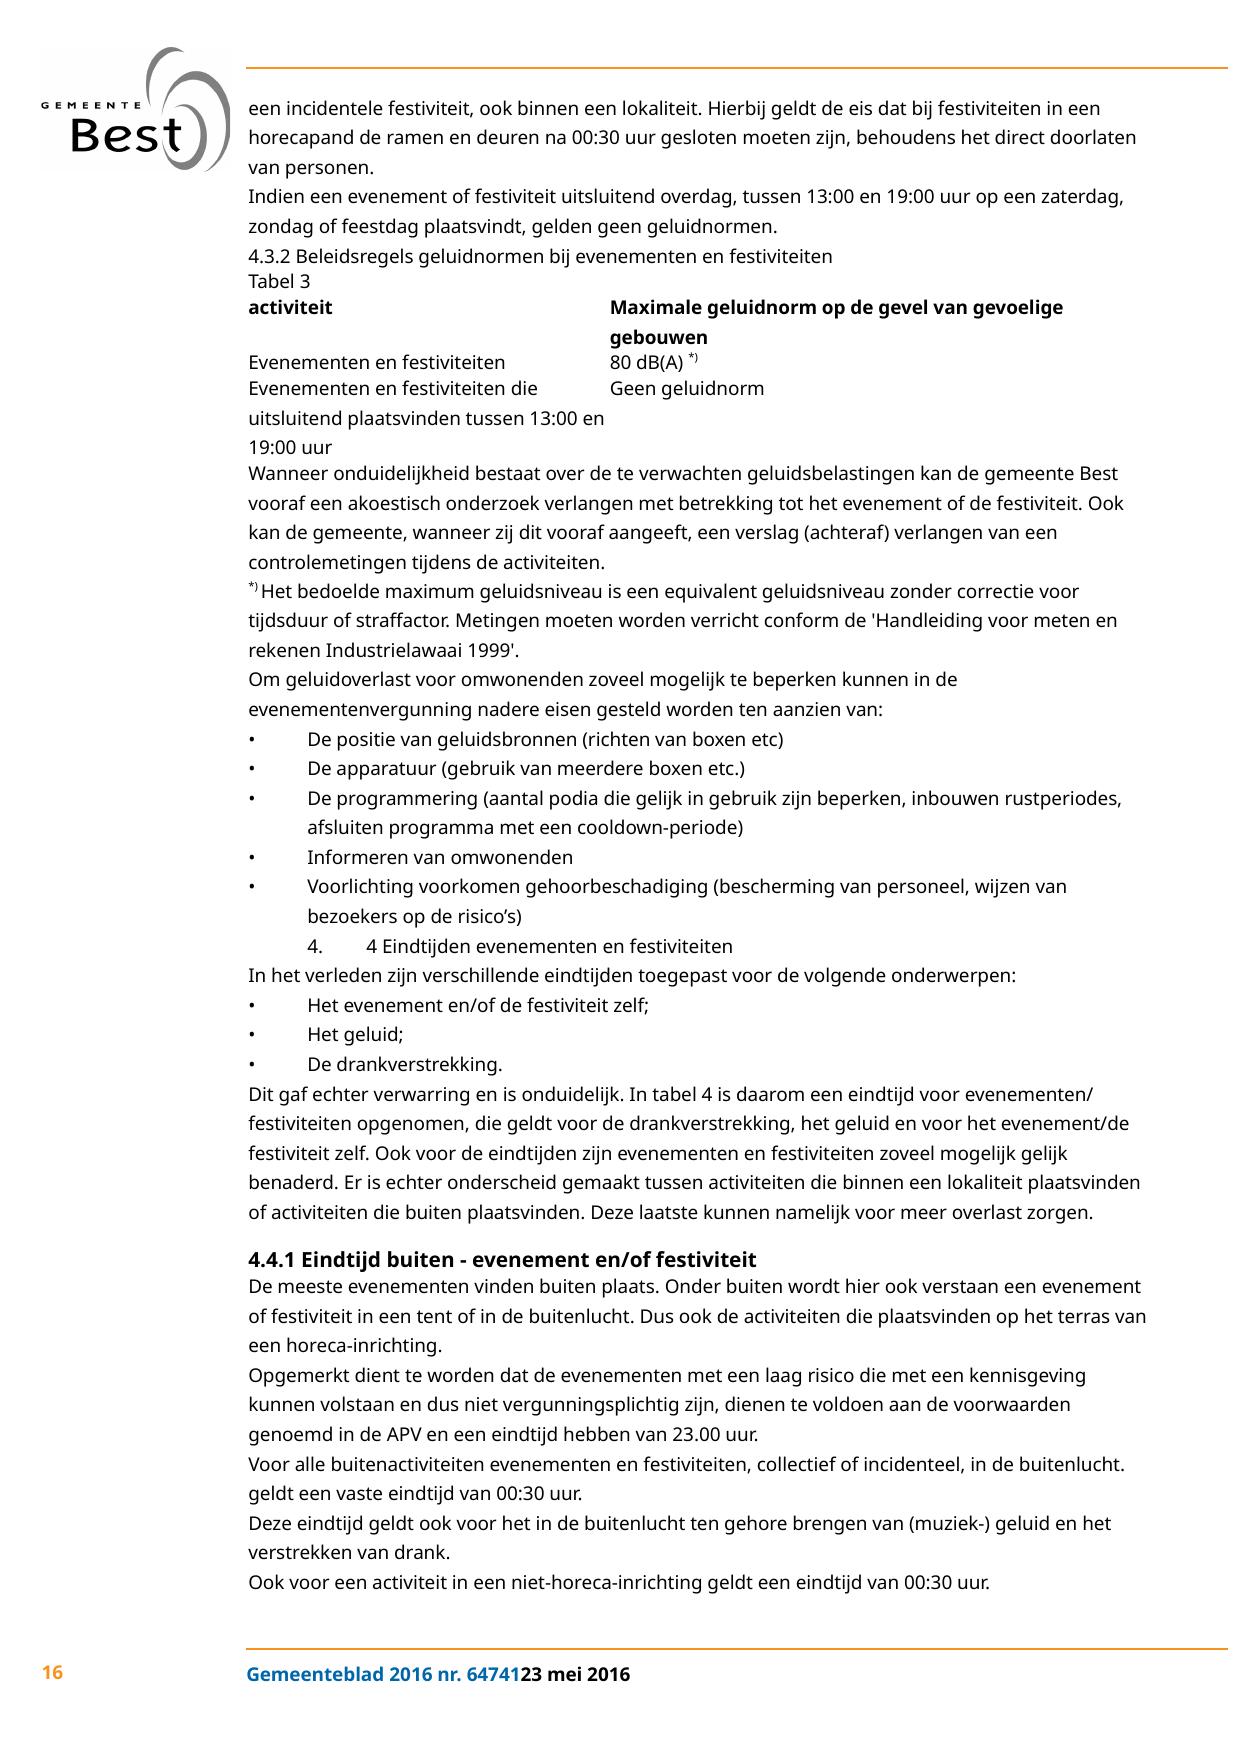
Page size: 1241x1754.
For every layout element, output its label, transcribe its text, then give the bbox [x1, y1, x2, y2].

list Voorlichting voorkomen gehoorbeschadiging (bescherming van personeel, wijzen van bezoekers op de risico’s) [248, 874, 1152, 929]
text Voor alle buitenactiviteiten evenementen en festiviteiten, collectief of incidenteel, in de buitenlucht. [248, 1451, 1152, 1476]
table_cell activiteit [248, 294, 609, 349]
list De positie van geluidsbronnen (richten van boxen etc) [248, 726, 1152, 752]
text Ook voor een activiteit in een niet-horeca-inrichting geldt een eindtijd van 00:30 uur. [248, 1569, 1152, 1595]
table_cell Evenementen en festiviteiten die uitsluitend plaatsvinden tussen 13:00 en 19:00 uur [248, 375, 609, 460]
list De drankverstrekking. [248, 1051, 1152, 1077]
list De programmering (aantal podia die gelijk in gebruik zijn beperken, inbouwen rustperiodes, afsluiten programma met een cooldown-periode) [248, 785, 1152, 840]
text 4.4.1 Eindtijd buiten - evenement en/of festiviteit [248, 1245, 1152, 1273]
text *) Het bedoelde maximum geluidsniveau is een equivalent geluidsniveau zonder correctie voor tijdsduur of straffactor. Metingen moeten worden verricht conform de 'Handleiding voor meten en rekenen Industrielawaai 1999'. [248, 578, 1152, 663]
text een incidentele festiviteit, ook binnen een lokaliteit. Hierbij geldt de eis dat bij festiviteiten in een horecapand de ramen en deuren na 00:30 uur gesloten moeten zijn, behoudens het direct doorlaten van personen. [248, 95, 1152, 180]
list 4 Eindtijden evenementen en festiviteiten [307, 933, 1152, 959]
list Het evenement en/of de festiviteit zelf; [248, 992, 1152, 1018]
picture [41, 47, 231, 172]
text geldt een vaste eindtijd van 00:30 uur. [248, 1480, 1152, 1506]
text Deze eindtijd geldt ook voor het in de buitenlucht ten gehore brengen van (muziek-) geluid en het verstrekken van drank. [248, 1510, 1152, 1565]
text Opgemerkt dient te worden dat de evenementen met een laag risico die met een kennisgeving kunnen volstaan en dus niet vergunningsplichtig zijn, dienen te voldoen aan de voorwaarden genoemd in de APV en een eindtijd hebben van 23.00 uur. [248, 1362, 1152, 1447]
list Informeren van omwonenden [248, 844, 1152, 870]
table_header 4.3.2 Beleidsregels geluidnormen bij evenementen en festiviteiten [248, 243, 1152, 268]
text De meeste evenementen vinden buiten plaats. Onder buiten wordt hier ook verstaan een evenement of festiviteit in een tent of in de buitenlucht. Dus ook de activiteiten die plaatsvinden op het terras van een horeca-inrichting. [248, 1273, 1152, 1358]
table_cell Tabel 3 [248, 269, 1152, 294]
list De apparatuur (gebruik van meerdere boxen etc.) [248, 755, 1152, 781]
text In het verleden zijn verschillende eindtijden toegepast voor de volgende onderwerpen: [248, 962, 1152, 988]
text Om geluidoverlast voor omwonenden zoveel mogelijk te beperken kunnen in de evenementenvergunning nadere eisen gesteld worden ten aanzien van: [248, 667, 1152, 722]
table_cell Geen geluidnorm [610, 375, 1152, 460]
table_cell Evenementen en festiviteiten [248, 350, 609, 375]
table_cell Wanneer onduidelijkheid bestaat over de te verwachten geluidsbelastingen kan de gemeente Best vooraf een akoestisch onderzoek verlangen met betrekking tot het evenement of de festiviteit. Ook kan de gemeente, wanneer zij dit vooraf aangeeft, een verslag (achteraf) verlangen van een controlemetingen tijdens de activiteiten. [248, 460, 1152, 575]
list Het geluid; [248, 1022, 1152, 1047]
table_cell Maximale geluidnorm op de gevel van gevoelige gebouwen [610, 294, 1152, 349]
text Dit gaf echter verwarring en is onduidelijk. In tabel 4 is daarom een eindtijd voor evenementen/ festiviteiten opgenomen, die geldt voor de drankverstrekking, het geluid en voor het evenement/de festiviteit zelf. Ook voor de eindtijden zijn evenementen en festiviteiten zoveel mogelijk gelijk benaderd. Er is echter onderscheid gemaakt tussen activiteiten die binnen een lokaliteit plaatsvinden of activiteiten die buiten plaatsvinden. Deze laatste kunnen namelijk voor meer overlast zorgen. [248, 1081, 1152, 1225]
text Indien een evenement of festiviteit uitsluitend overdag, tussen 13:00 en 19:00 uur op een zaterdag, zondag of feestdag plaatsvindt, gelden geen geluidnormen. [248, 183, 1152, 239]
table_cell 80 dB(A) *) [610, 350, 1152, 375]
